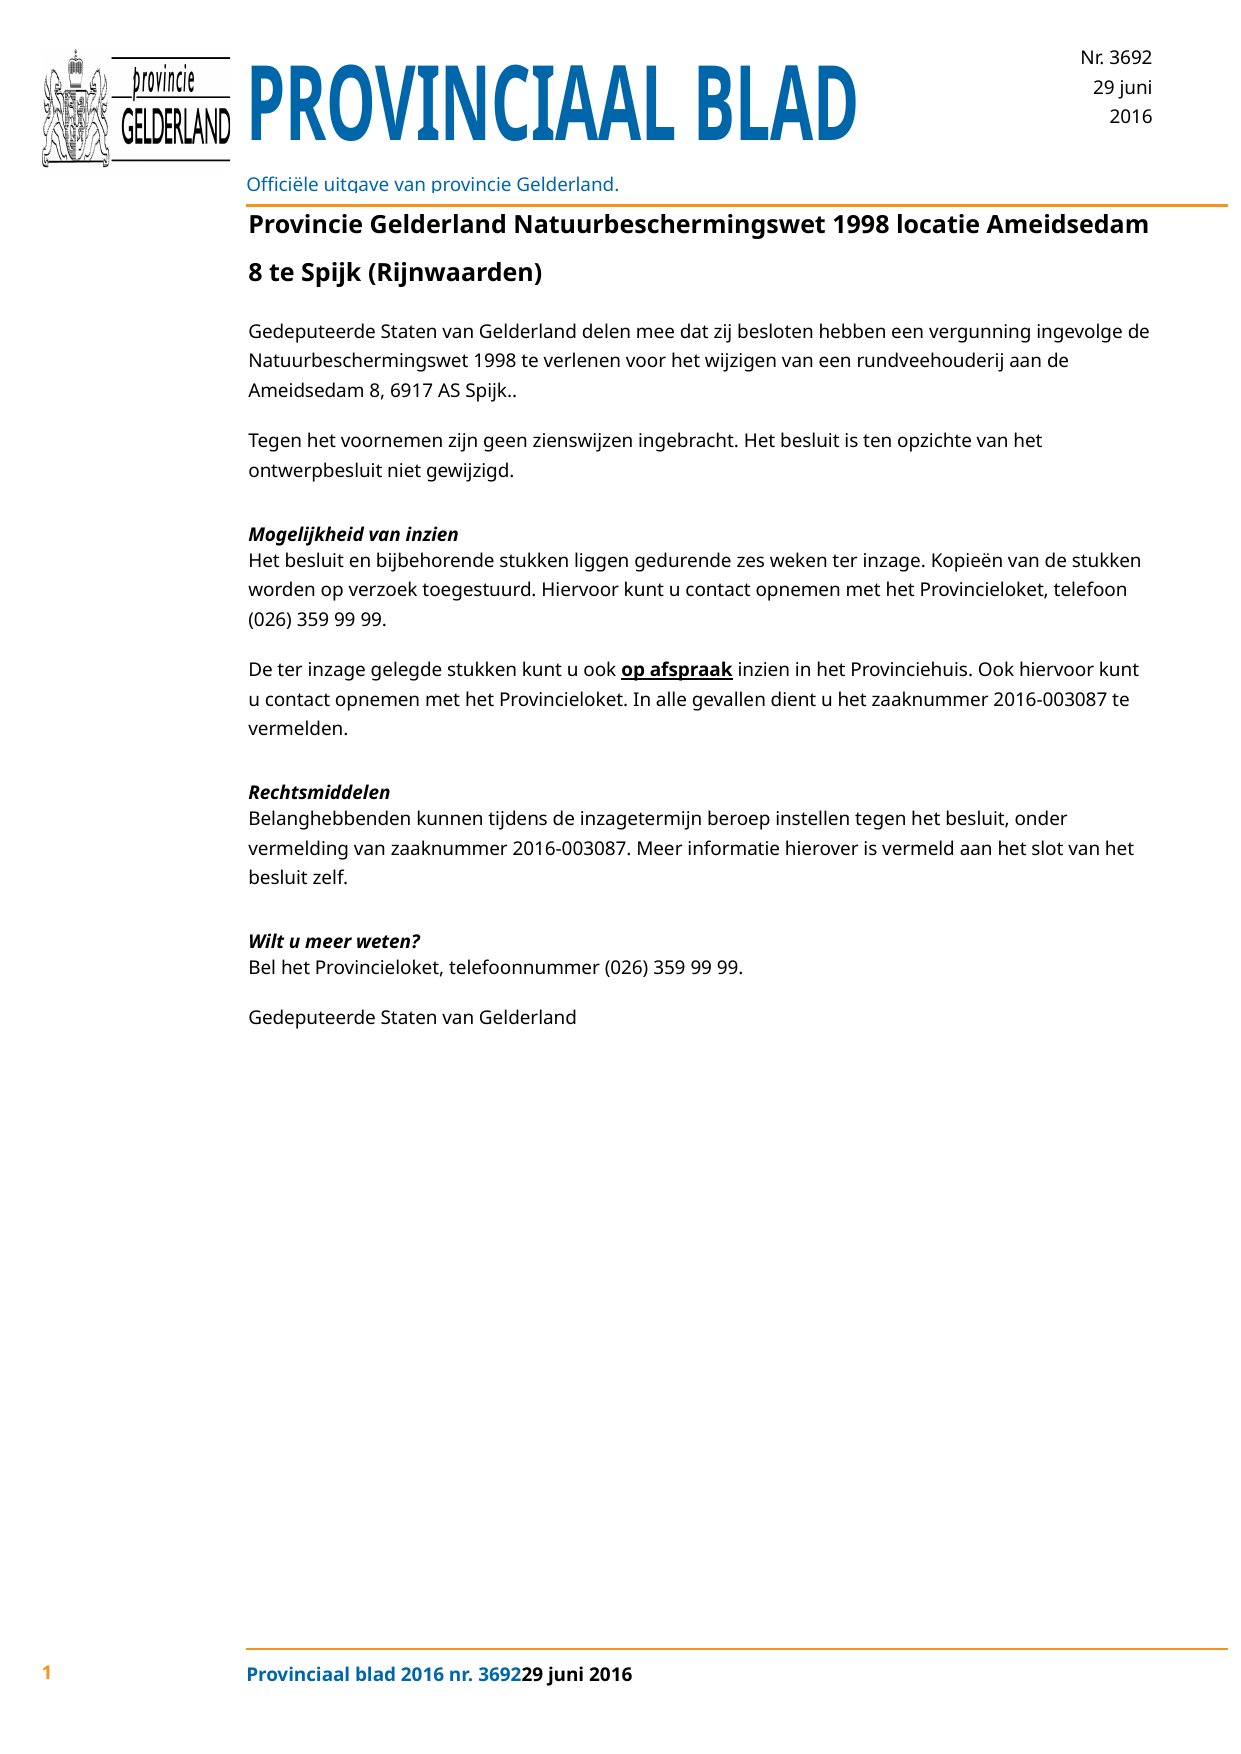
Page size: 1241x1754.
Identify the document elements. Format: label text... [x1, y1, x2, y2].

text Bel het Provincieloket, telefoonnummer (026) 359 99 99. [248, 954, 1152, 980]
text De ter inzage gelegde stukken kunt u ook op afspraak inzien in het Provinciehuis. Ook hiervoor kunt u contact opnemen met het Provincieloket. In alle gevallen dient u het zaaknummer 2016-003087 te vermelden. [248, 656, 1152, 741]
text Tegen het voornemen zijn geen zienswijzen ingebracht. Het besluit is ten opzichte van het ontwerpbesluit niet gewijzigd. [248, 427, 1152, 483]
text Gedeputeerde Staten van Gelderland delen mee dat zij besloten hebben een vergunning ingevolge de Natuurbeschermingswet 1998 te verlenen voor het wijzigen van een rundveehouderij aan de Ameidsedam 8, 6917 AS Spijk.. [248, 318, 1152, 403]
text Mogelijkheid van inzien [248, 521, 1152, 547]
text Provincie Gelderland Natuurbeschermingswet 1998 locatie Ameidsedam 8 te Spijk (Rijnwaarden) [248, 207, 1152, 288]
picture [41, 47, 231, 172]
text Gedeputeerde Staten van Gelderland [248, 1004, 1152, 1030]
text Rechtsmiddelen [248, 779, 1152, 805]
text Wilt u meer weten? [248, 928, 1152, 954]
text Het besluit en bijbehorende stukken liggen gedurende zes weken ter inzage. Kopieën van de stukken worden op verzoek toegestuurd. Hiervoor kunt u contact opnemen met het Provincieloket, telefoon (026) 359 99 99. [248, 547, 1152, 632]
text Belanghebbenden kunnen tijdens de inzagetermijn beroep instellen tegen het besluit, onder vermelding van zaaknummer 2016-003087. Meer informatie hierover is vermeld aan het slot van het besluit zelf. [248, 805, 1152, 890]
